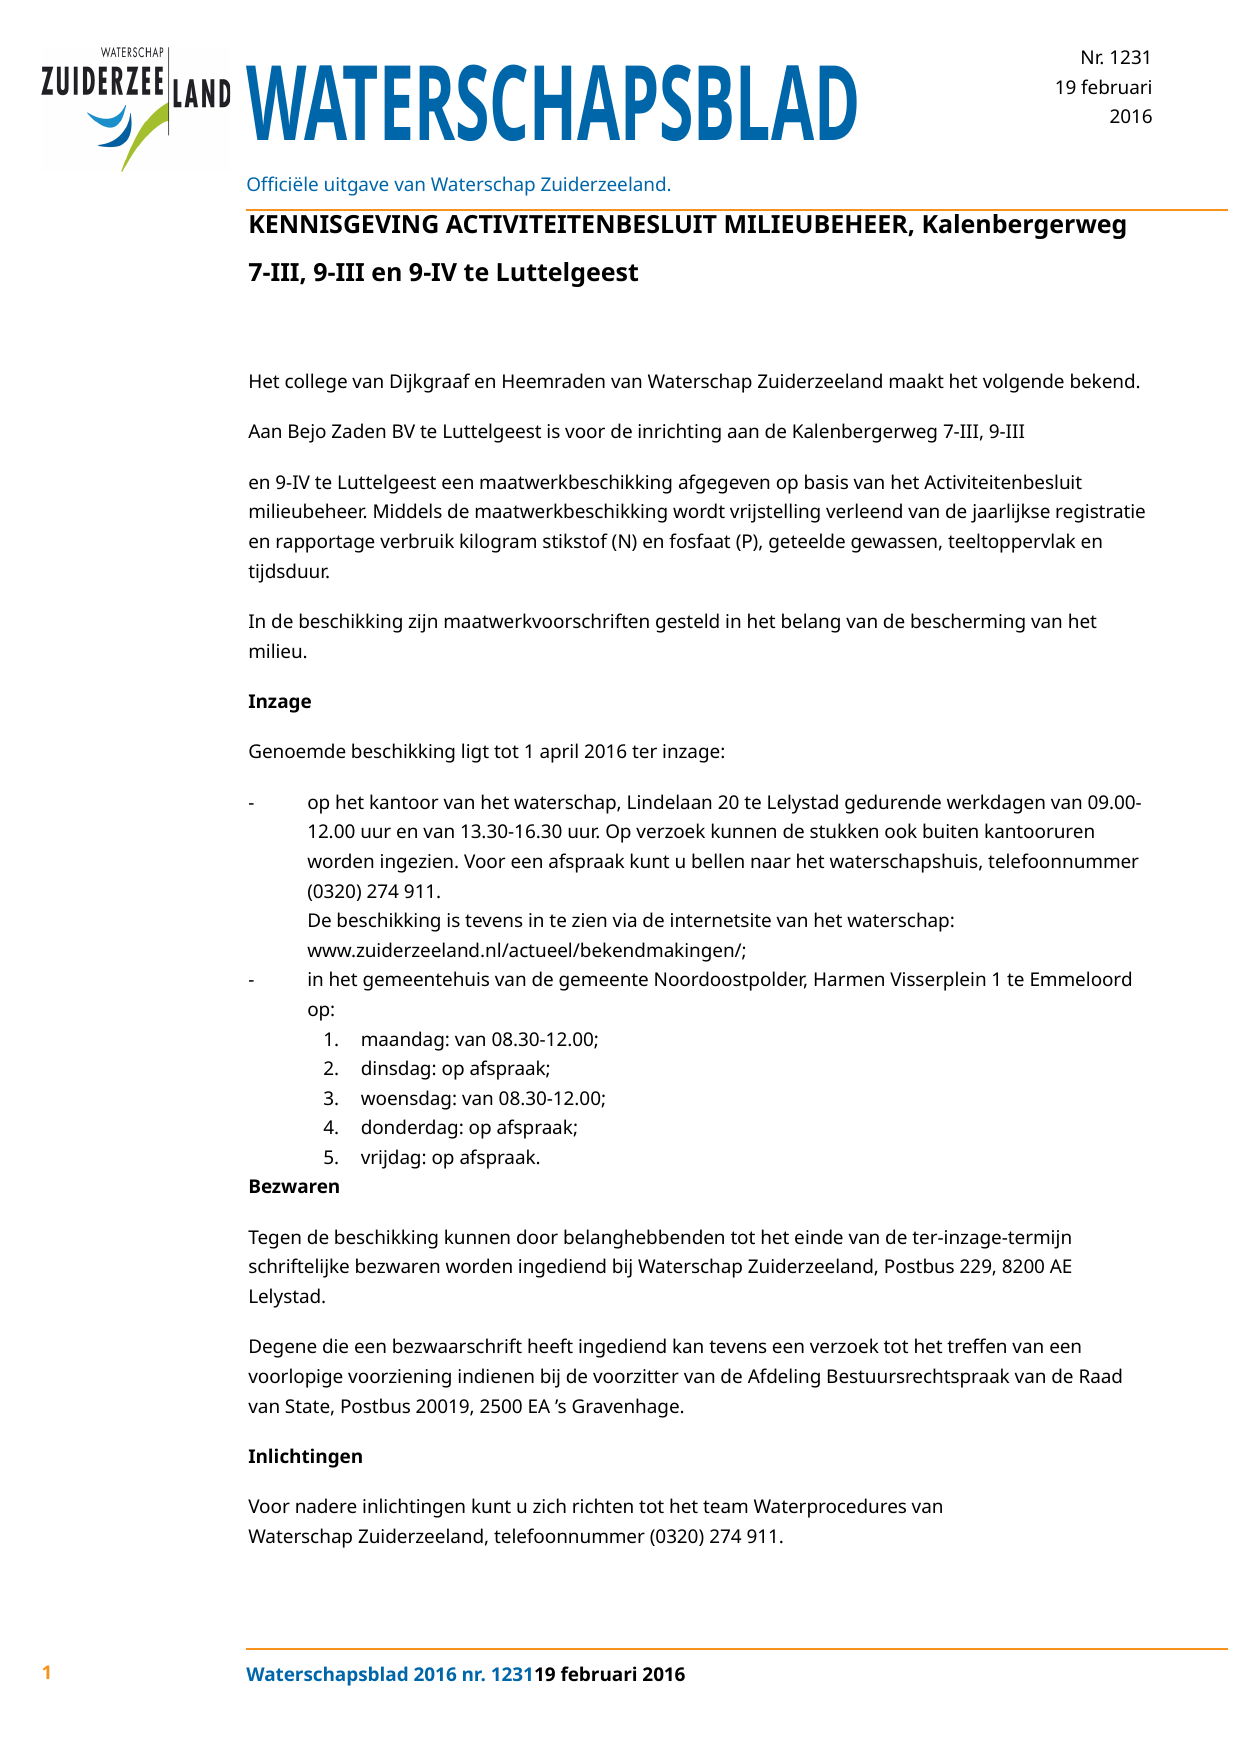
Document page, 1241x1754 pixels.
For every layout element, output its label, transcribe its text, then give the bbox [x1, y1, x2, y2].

text Degene die een bezwaarschrift heeft ingediend kan tevens een verzoek tot het treffen van een voorlopige voorziening indienen bij de voorzitter van de Afdeling Bestuursrechtspraak van de Raad van State, Postbus 20019, 2500 EA ’s Gravenhage. [248, 1334, 1152, 1419]
list donderdag: op afspraak; [323, 1114, 1152, 1140]
picture [41, 47, 231, 172]
list dinsdag: op afspraak; [323, 1055, 1152, 1081]
list vrijdag: op afspraak. [323, 1144, 1152, 1170]
text In de beschikking zijn maatwerkvoorschriften gesteld in het belang van de bescherming van het milieu. [248, 608, 1152, 664]
text Inzage [248, 688, 1152, 714]
text Tegen de beschikking kunnen door belanghebbenden tot het einde van de ter-inzage-termijn schriftelijke bezwaren worden ingediend bij Waterschap Zuiderzeeland, Postbus 229, 8200 AE Lelystad. [248, 1224, 1152, 1309]
list De beschikking is tevens in te zien via de internetsite van het waterschap: www.zuiderzeeland.nl/actueel/bekendmakingen/; [248, 907, 1152, 963]
text Voor nadere inlichtingen kunt u zich richten tot het team Waterprocedures van Waterschap Zuiderzeeland, telefoonnummer (0320) 274 911. [248, 1494, 1152, 1549]
text Inlichtingen [248, 1443, 1152, 1469]
text KENNISGEVING ACTIVITEITENBESLUIT MILIEUBEHEER, Kalenbergerweg 7-III, 9-III en 9-IV te Luttelgeest [248, 211, 1152, 288]
list maandag: van 08.30-12.00; [323, 1026, 1152, 1052]
text en 9-IV te Luttelgeest een maatwerkbeschikking afgegeven op basis van het Activiteitenbesluit milieubeheer. Middels de maatwerkbeschikking wordt vrijstelling verleend van de jaarlijkse registratie en rapportage verbruik kilogram stikstof (N) en fosfaat (P), geteelde gewassen, teeltoppervlak en tijdsduur. [248, 469, 1152, 584]
list woensdag: van 08.30-12.00; [323, 1085, 1152, 1111]
list in het gemeentehuis van de gemeente Noordoostpolder, Harmen Visserplein 1 te Emmeloord op: [248, 967, 1152, 1022]
list op het kantoor van het waterschap, Lindelaan 20 te Lelystad gedurende werkdagen van 09.00-12.00 uur en van 13.30-16.30 uur. Op verzoek kunnen de stukken ook buiten kantooruren worden ingezien. Voor een afspraak kunt u bellen naar het waterschapshuis, telefoonnummer (0320) 274 911. [248, 789, 1152, 904]
text Genoemde beschikking ligt tot 1 april 2016 ter inzage: [248, 739, 1152, 764]
text Aan Bejo Zaden BV te Luttelgeest is voor de inrichting aan de Kalenbergerweg 7-III, 9-III [248, 419, 1152, 444]
text Het college van Dijkgraaf en Heemraden van Waterschap Zuiderzeeland maakt het volgende bekend. [248, 368, 1152, 394]
text Bezwaren [248, 1174, 1152, 1199]
